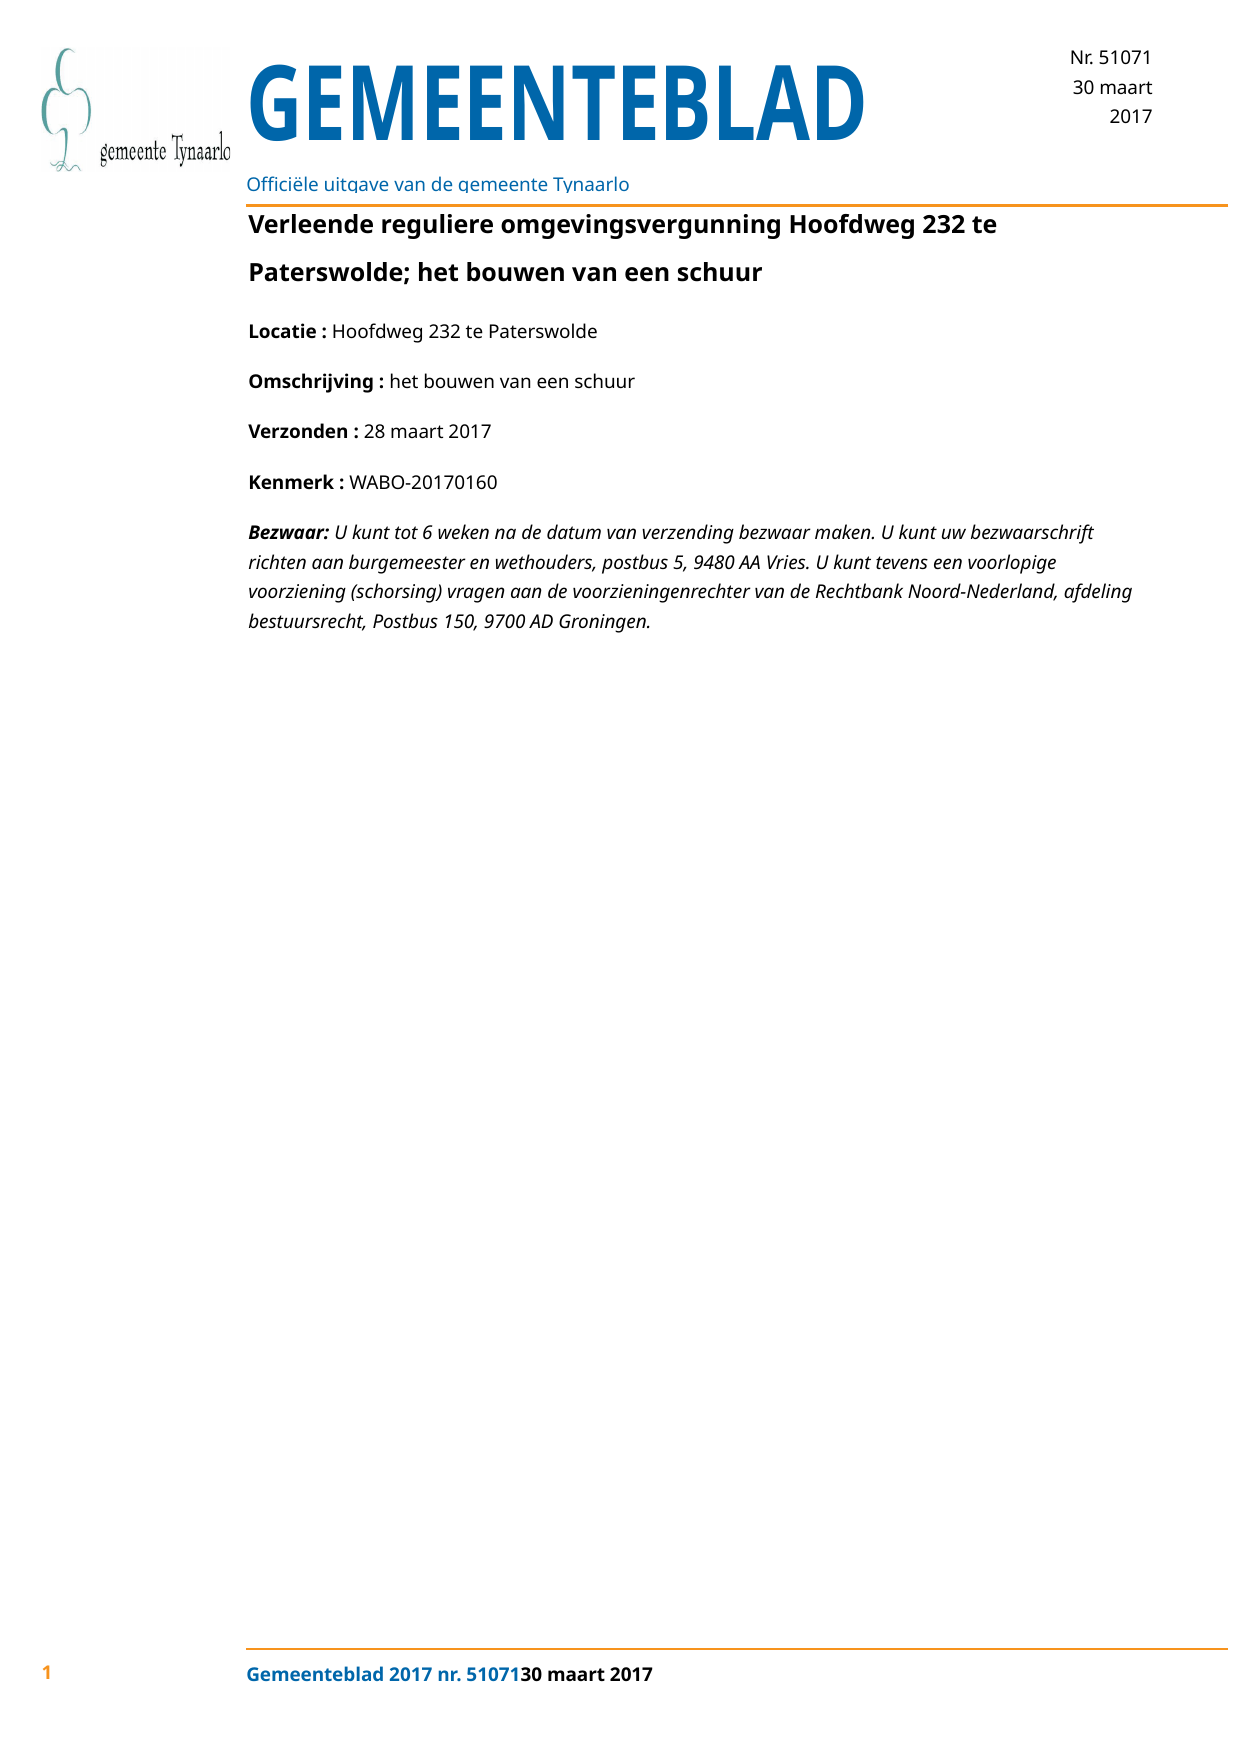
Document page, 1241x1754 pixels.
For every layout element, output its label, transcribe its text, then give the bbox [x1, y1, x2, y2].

text Kenmerk : WABO-20170160 [248, 469, 1152, 495]
text Bezwaar: U kunt tot 6 weken na de datum van verzending bezwaar maken. U kunt uw bezwaarschrift richten aan burgemeester en wethouders, postbus 5, 9480 AA Vries. U kunt tevens een voorlopige voorziening (schorsing) vragen aan de voorzieningenrechter van de Rechtbank Noord-Nederland, afdeling bestuursrecht, Postbus 150, 9700 AD Groningen. [248, 519, 1152, 634]
text Verzonden : 28 maart 2017 [248, 419, 1152, 444]
text Verleende reguliere omgevingsvergunning Hoofdweg 232 te Paterswolde; het bouwen van een schuur [248, 207, 1152, 288]
text Omschrijving : het bouwen van een schuur [248, 368, 1152, 394]
picture [41, 47, 231, 172]
text Locatie : Hoofdweg 232 te Paterswolde [248, 318, 1152, 344]
